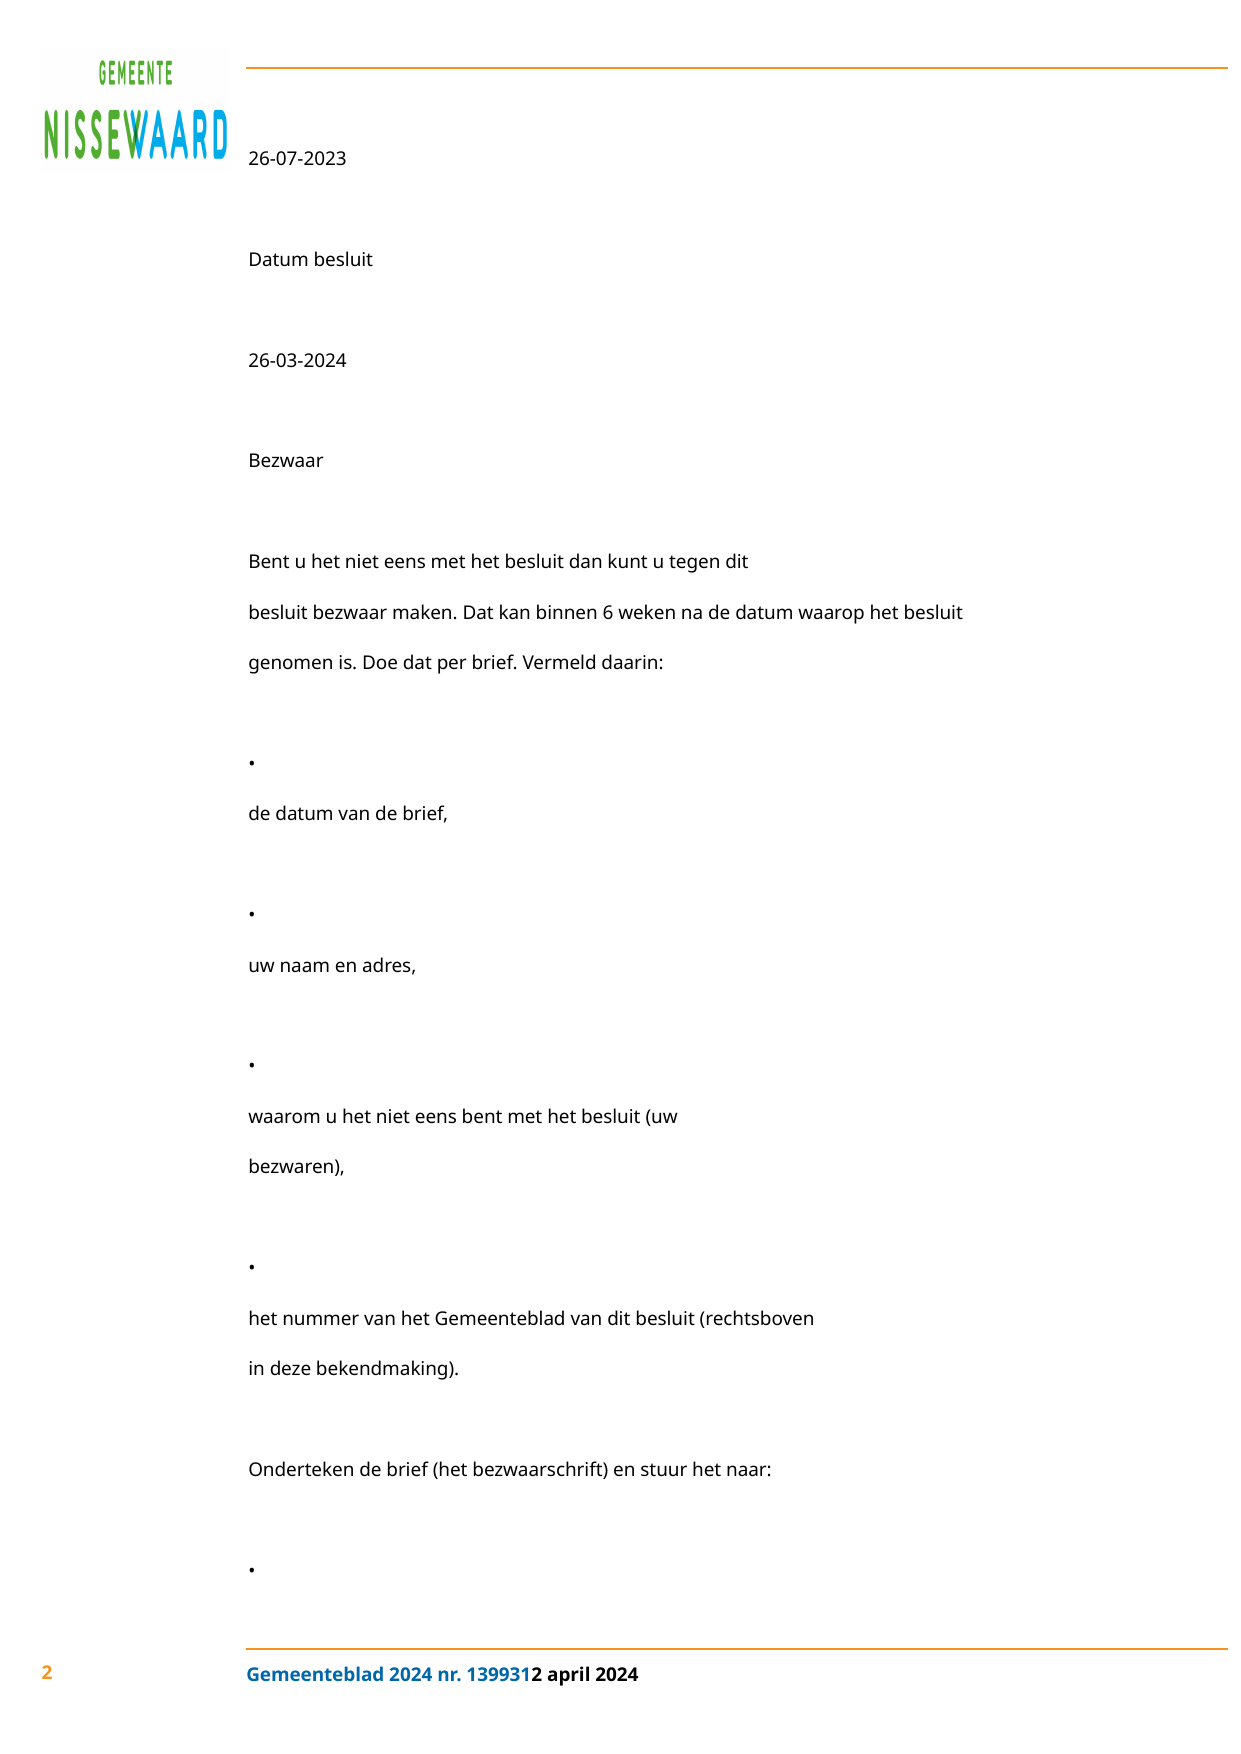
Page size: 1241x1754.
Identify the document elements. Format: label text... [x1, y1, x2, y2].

text • [248, 901, 1152, 927]
text de datum van de brief, [248, 801, 1152, 826]
text Bent u het niet eens met het besluit dan kunt u tegen dit [248, 548, 1152, 574]
text het nummer van het Gemeenteblad van dit besluit (rechtsboven [248, 1305, 1152, 1331]
text besluit bezwaar maken. Dat kan binnen 6 weken na de datum waarop het besluit [248, 599, 1152, 625]
text Bezwaar [248, 448, 1152, 473]
text 26-07-2023 [248, 145, 1152, 171]
text Datum besluit [248, 246, 1152, 272]
text • [248, 1254, 1152, 1280]
text • [248, 750, 1152, 776]
picture [41, 47, 231, 172]
text • [248, 1557, 1152, 1583]
text waarom u het niet eens bent met het besluit (uw [248, 1103, 1152, 1129]
text • [248, 1053, 1152, 1078]
text Onderteken de brief (het bezwaarschrift) en stuur het naar: [248, 1456, 1152, 1482]
text genomen is. Doe dat per brief. Vermeld daarin: [248, 649, 1152, 675]
text bezwaren), [248, 1153, 1152, 1179]
text uw naam en adres, [248, 952, 1152, 978]
text in deze bekendmaking). [248, 1355, 1152, 1381]
text 26-03-2024 [248, 347, 1152, 373]
